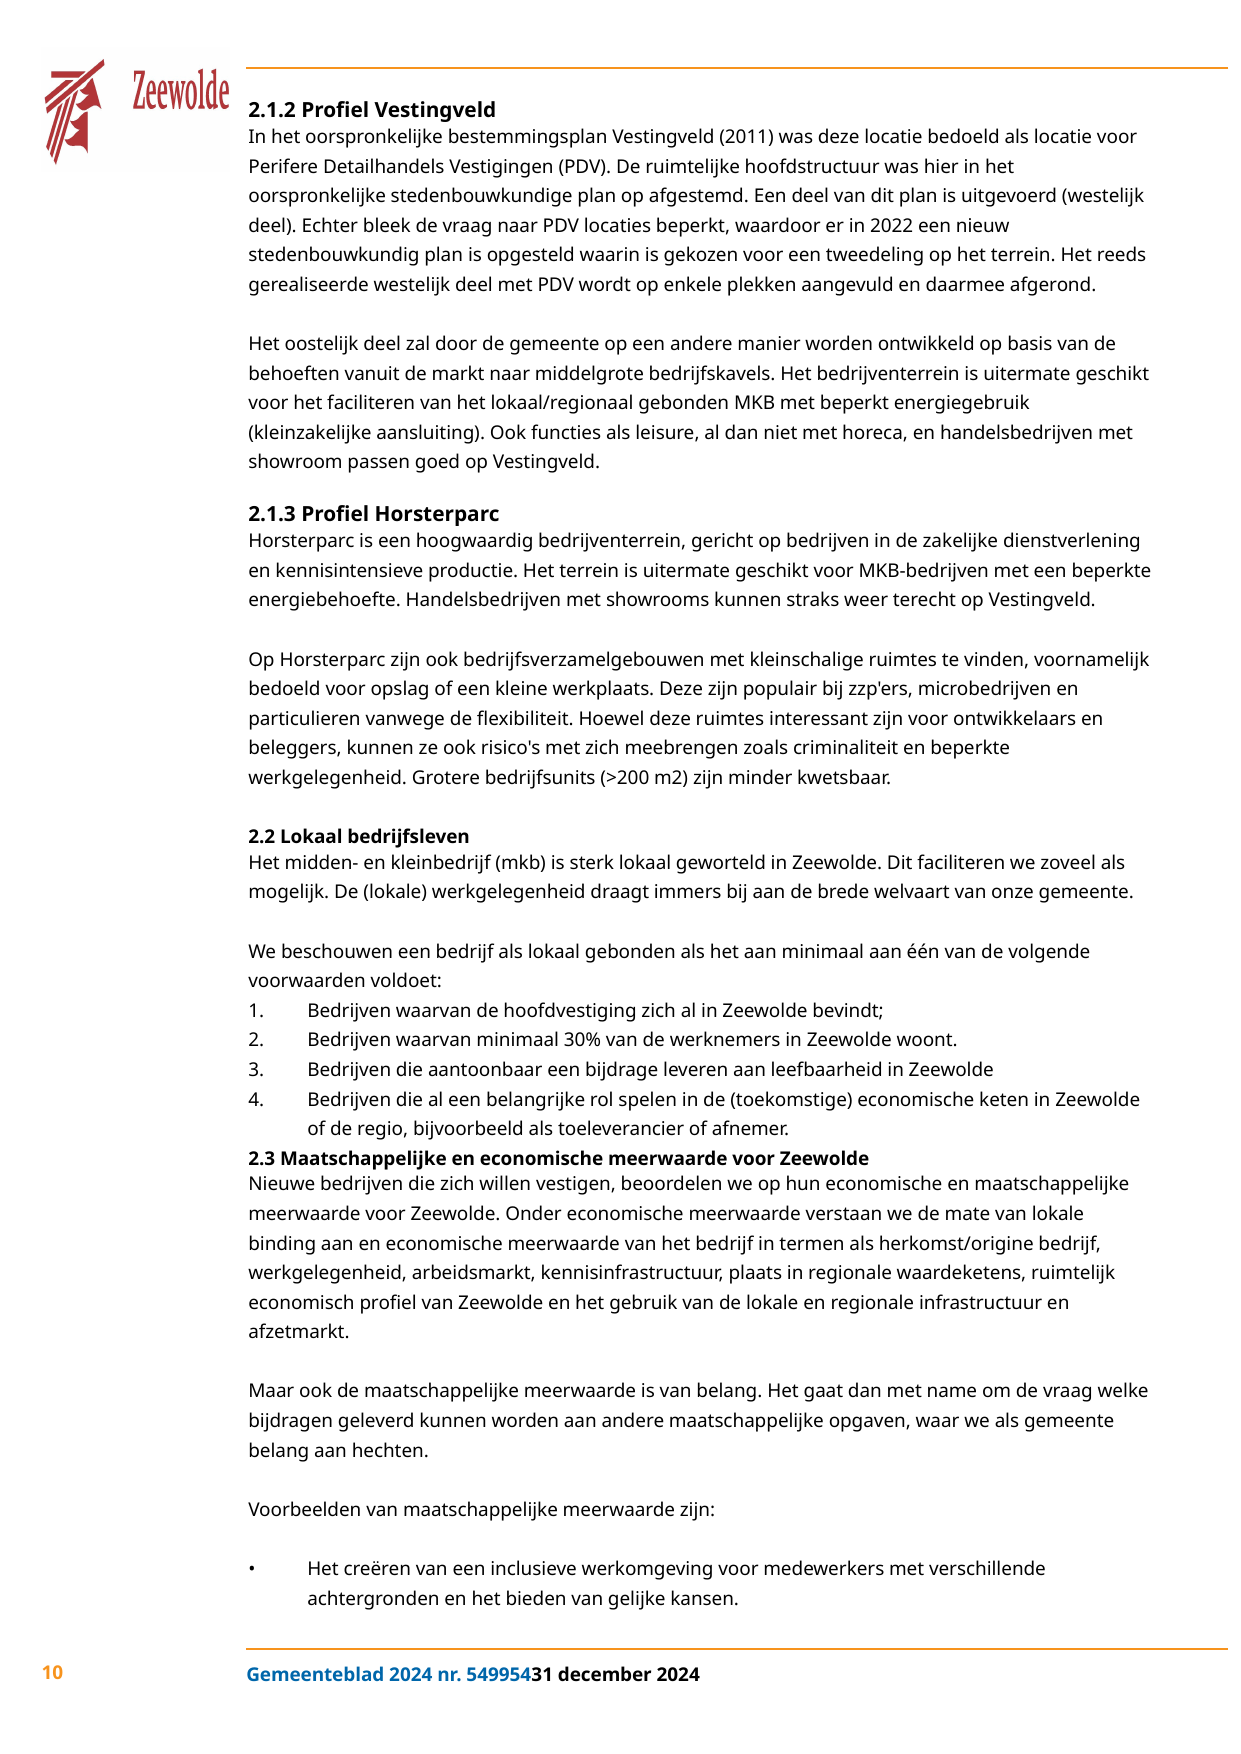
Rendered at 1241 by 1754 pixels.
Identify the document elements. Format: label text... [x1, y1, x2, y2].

text In het oorspronkelijke bestemmingsplan Vestingveld (2011) was deze locatie bedoeld als locatie voor Perifere Detailhandels Vestigingen (PDV). De ruimtelijke hoofdstructuur was hier in het oorspronkelijke stedenbouwkundige plan op afgestemd. Een deel van dit plan is uitgevoerd (westelijk deel). Echter bleek de vraag naar PDV locaties beperkt, waardoor er in 2022 een nieuw stedenbouwkundig plan is opgesteld waarin is gekozen voor een tweedeling op het terrein. Het reeds gerealiseerde westelijk deel met PDV wordt op enkele plekken aangevuld en daarmee afgerond. [248, 123, 1152, 297]
list Bedrijven die al een belangrijke rol spelen in de (toekomstige) economische keten in Zeewolde of de regio, bijvoorbeeld als toeleverancier of afnemer. [248, 1086, 1152, 1141]
text Op Horsterparc zijn ook bedrijfsverzamelgebouwen met kleinschalige ruimtes te vinden, voornamelijk bedoeld voor opslag of een kleine werkplaats. Deze zijn populair bij zzp'ers, microbedrijven en particulieren vanwege de flexibiliteit. Hoewel deze ruimtes interessant zijn voor ontwikkelaars en beleggers, kunnen ze ook risico's met zich meebrengen zoals criminaliteit en beperkte werkgelegenheid. Grotere bedrijfsunits (>200 m2) zijn minder kwetsbaar. [248, 646, 1152, 790]
text 2.1.2 Profiel Vestingveld [248, 95, 1152, 123]
text We beschouwen een bedrijf als lokaal gebonden als het aan minimaal aan één van de volgende voorwaarden voldoet: [248, 938, 1152, 993]
list Bedrijven waarvan minimaal 30% van de werknemers in Zeewolde woont. [248, 1027, 1152, 1052]
list Bedrijven die aantoonbaar een bijdrage leveren aan leefbaarheid in Zeewolde [248, 1056, 1152, 1082]
text Nieuwe bedrijven die zich willen vestigen, beoordelen we op hun economische en maatschappelijke meerwaarde voor Zeewolde. Onder economische meerwaarde verstaan we de mate van lokale binding aan en economische meerwaarde van het bedrijf in termen als herkomst/origine bedrijf, werkgelegenheid, arbeidsmarkt, kennisinfrastructuur, plaats in regionale waardeketens, ruimtelijk economisch profiel van Zeewolde en het gebruik van de lokale en regionale infrastructuur en afzetmarkt. [248, 1171, 1152, 1344]
text Het oostelijk deel zal door de gemeente op een andere manier worden ontwikkeld op basis van de behoeften vanuit de markt naar middelgrote bedrijfskavels. Het bedrijventerrein is uitermate geschikt voor het faciliteren van het lokaal/regionaal gebonden MKB met beperkt energiegebruik (kleinzakelijke aansluiting). Ook functies als leisure, al dan niet met horeca, en handelsbedrijven met showroom passen goed op Vestingveld. [248, 330, 1152, 474]
text 2.1.3 Profiel Horsterparc [248, 499, 1152, 527]
text Horsterparc is een hoogwaardig bedrijventerrein, gericht op bedrijven in de zakelijke dienstverlening en kennisintensieve productie. Het terrein is uitermate geschikt voor MKB-bedrijven met een beperkte energiebehoefte. Handelsbedrijven met showrooms kunnen straks weer terecht op Vestingveld. [248, 527, 1152, 612]
picture [41, 47, 231, 172]
text Voorbeelden van maatschappelijke meerwaarde zijn: [248, 1496, 1152, 1522]
text 2.3 Maatschappelijke en economische meerwaarde voor Zeewolde [248, 1145, 1152, 1171]
text 2.2 Lokaal bedrijfsleven [248, 823, 1152, 849]
list Bedrijven waarvan de hoofdvestiging zich al in Zeewolde bevindt; [248, 997, 1152, 1023]
text Maar ook de maatschappelijke meerwaarde is van belang. Het gaat dan met name om de vraag welke bijdragen geleverd kunnen worden aan andere maatschappelijke opgaven, waar we als gemeente belang aan hechten. [248, 1378, 1152, 1463]
list Het creëren van een inclusieve werkomgeving voor medewerkers met verschillende achtergronden en het bieden van gelijke kansen. [248, 1555, 1152, 1611]
text Het midden- en kleinbedrijf (mkb) is sterk lokaal geworteld in Zeewolde. Dit faciliteren we zoveel als mogelijk. De (lokale) werkgelegenheid draagt immers bij aan de brede welvaart van onze gemeente. [248, 849, 1152, 904]
